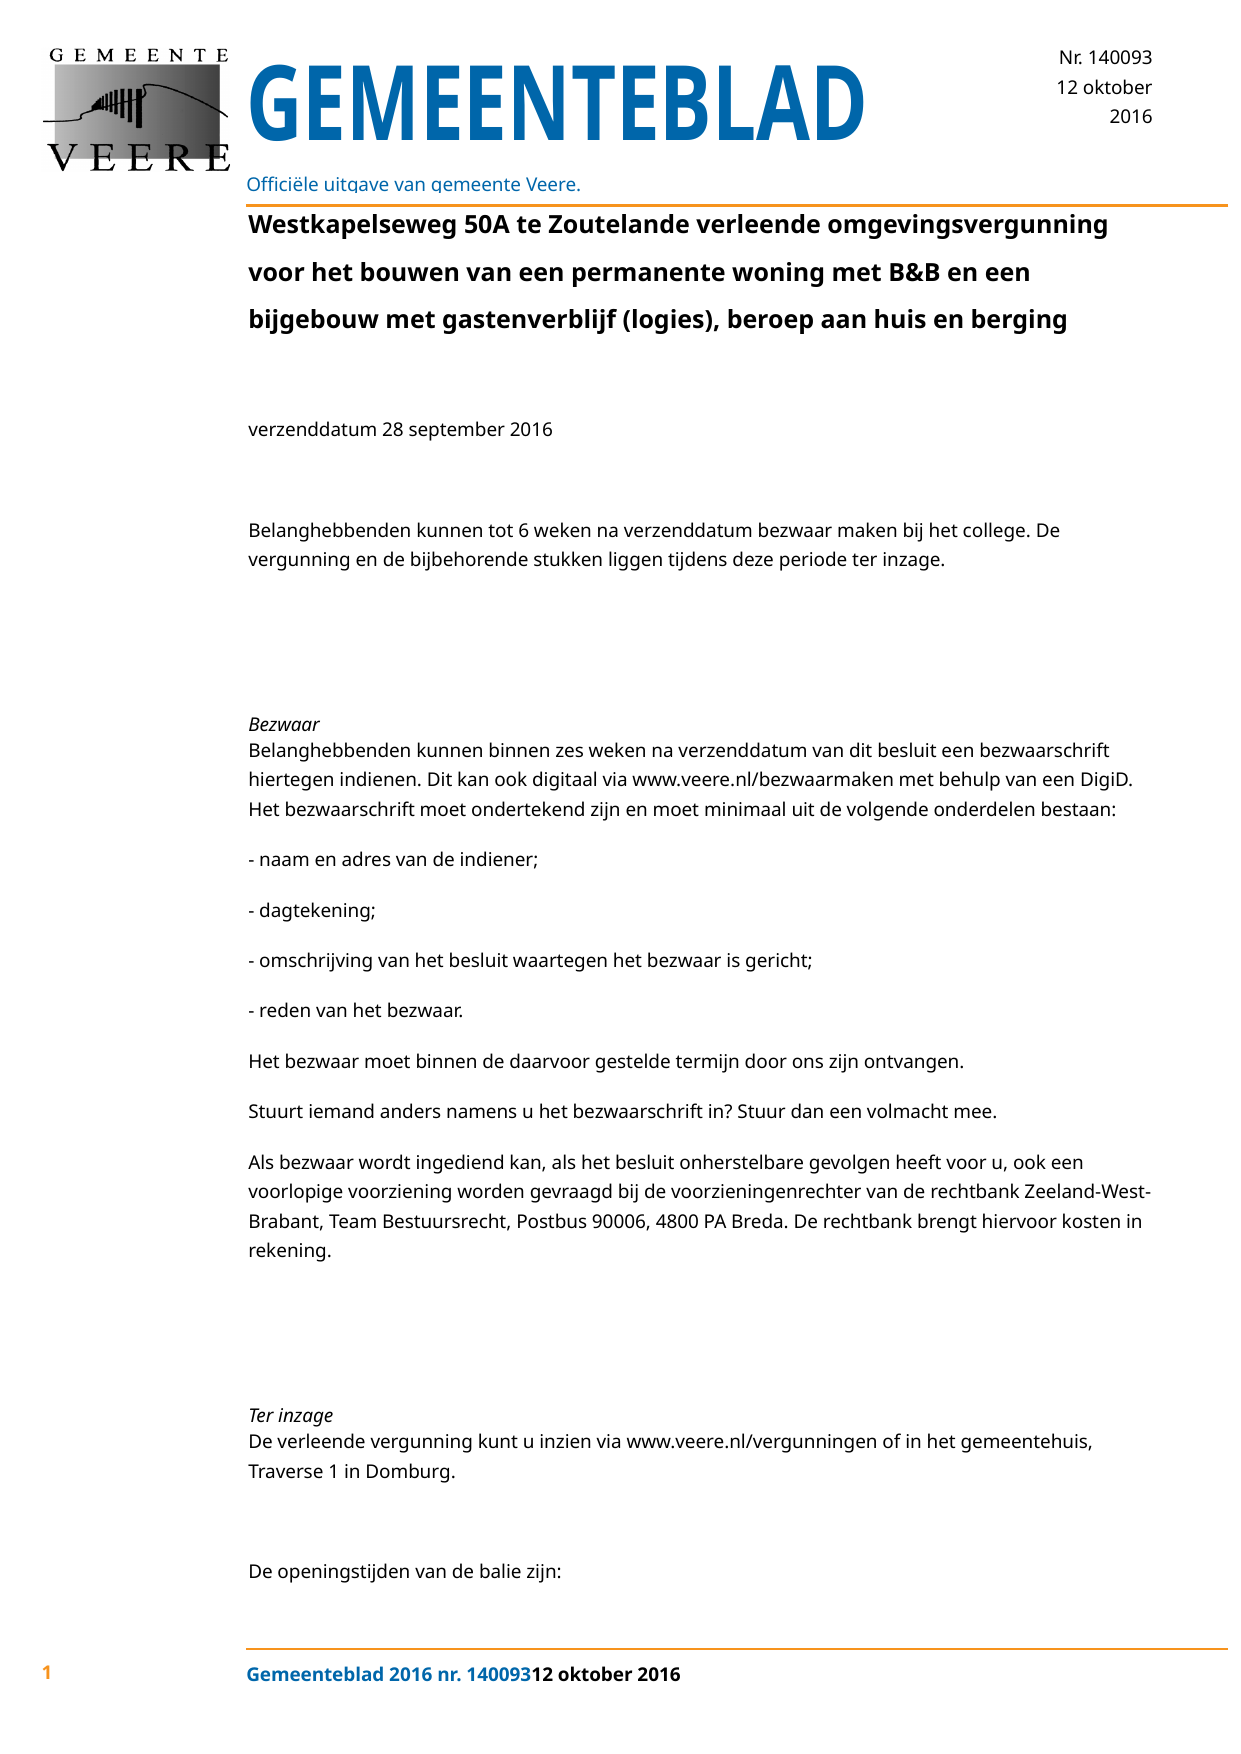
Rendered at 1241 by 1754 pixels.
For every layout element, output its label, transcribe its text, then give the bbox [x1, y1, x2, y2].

text Belanghebbenden kunnen tot 6 weken na verzenddatum bezwaar maken bij het college. De vergunning en de bijbehorende stukken liggen tijdens deze periode ter inzage. [248, 517, 1152, 572]
text Als bezwaar wordt ingediend kan, als het besluit onherstelbare gevolgen heeft voor u, ook een voorlopige voorziening worden gevraagd bij de voorzieningenrechter van de rechtbank Zeeland-West-Brabant, Team Bestuursrecht, Postbus 90006, 4800 PA Breda. De rechtbank brengt hiervoor kosten in rekening. [248, 1149, 1152, 1263]
text Stuurt iemand anders namens u het bezwaarschrift in? Stuur dan een volmacht mee. [248, 1098, 1152, 1124]
text De openingstijden van de balie zijn: [248, 1559, 1152, 1584]
text De verleende vergunning kunt u inzien via www.veere.nl/vergunningen of in het gemeentehuis, Traverse 1 in Domburg. [248, 1428, 1152, 1483]
text - reden van het bezwaar. [248, 998, 1152, 1023]
text Westkapelseweg 50A te Zoutelande verleende omgevingsvergunning voor het bouwen van een permanente woning met B&B en een bijgebouw met gastenverblijf (logies), beroep aan huis en berging [248, 207, 1152, 336]
text Ter inzage [248, 1402, 1152, 1428]
text Bezwaar [248, 711, 1152, 737]
text - naam en adres van de indiener; [248, 846, 1152, 872]
text verzenddatum 28 september 2016 [248, 416, 1152, 442]
text - omschrijving van het besluit waartegen het bezwaar is gericht; [248, 947, 1152, 973]
text - dagtekening; [248, 897, 1152, 923]
text Belanghebbenden kunnen binnen zes weken na verzenddatum van dit besluit een bezwaarschrift hiertegen indienen. Dit kan ook digitaal via www.veere.nl/bezwaarmaken met behulp van een DigiD. Het bezwaarschrift moet ondertekend zijn en moet minimaal uit de volgende onderdelen bestaan: [248, 737, 1152, 822]
text Het bezwaar moet binnen de daarvoor gestelde termijn door ons zijn ontvangen. [248, 1048, 1152, 1074]
picture [41, 47, 231, 172]
